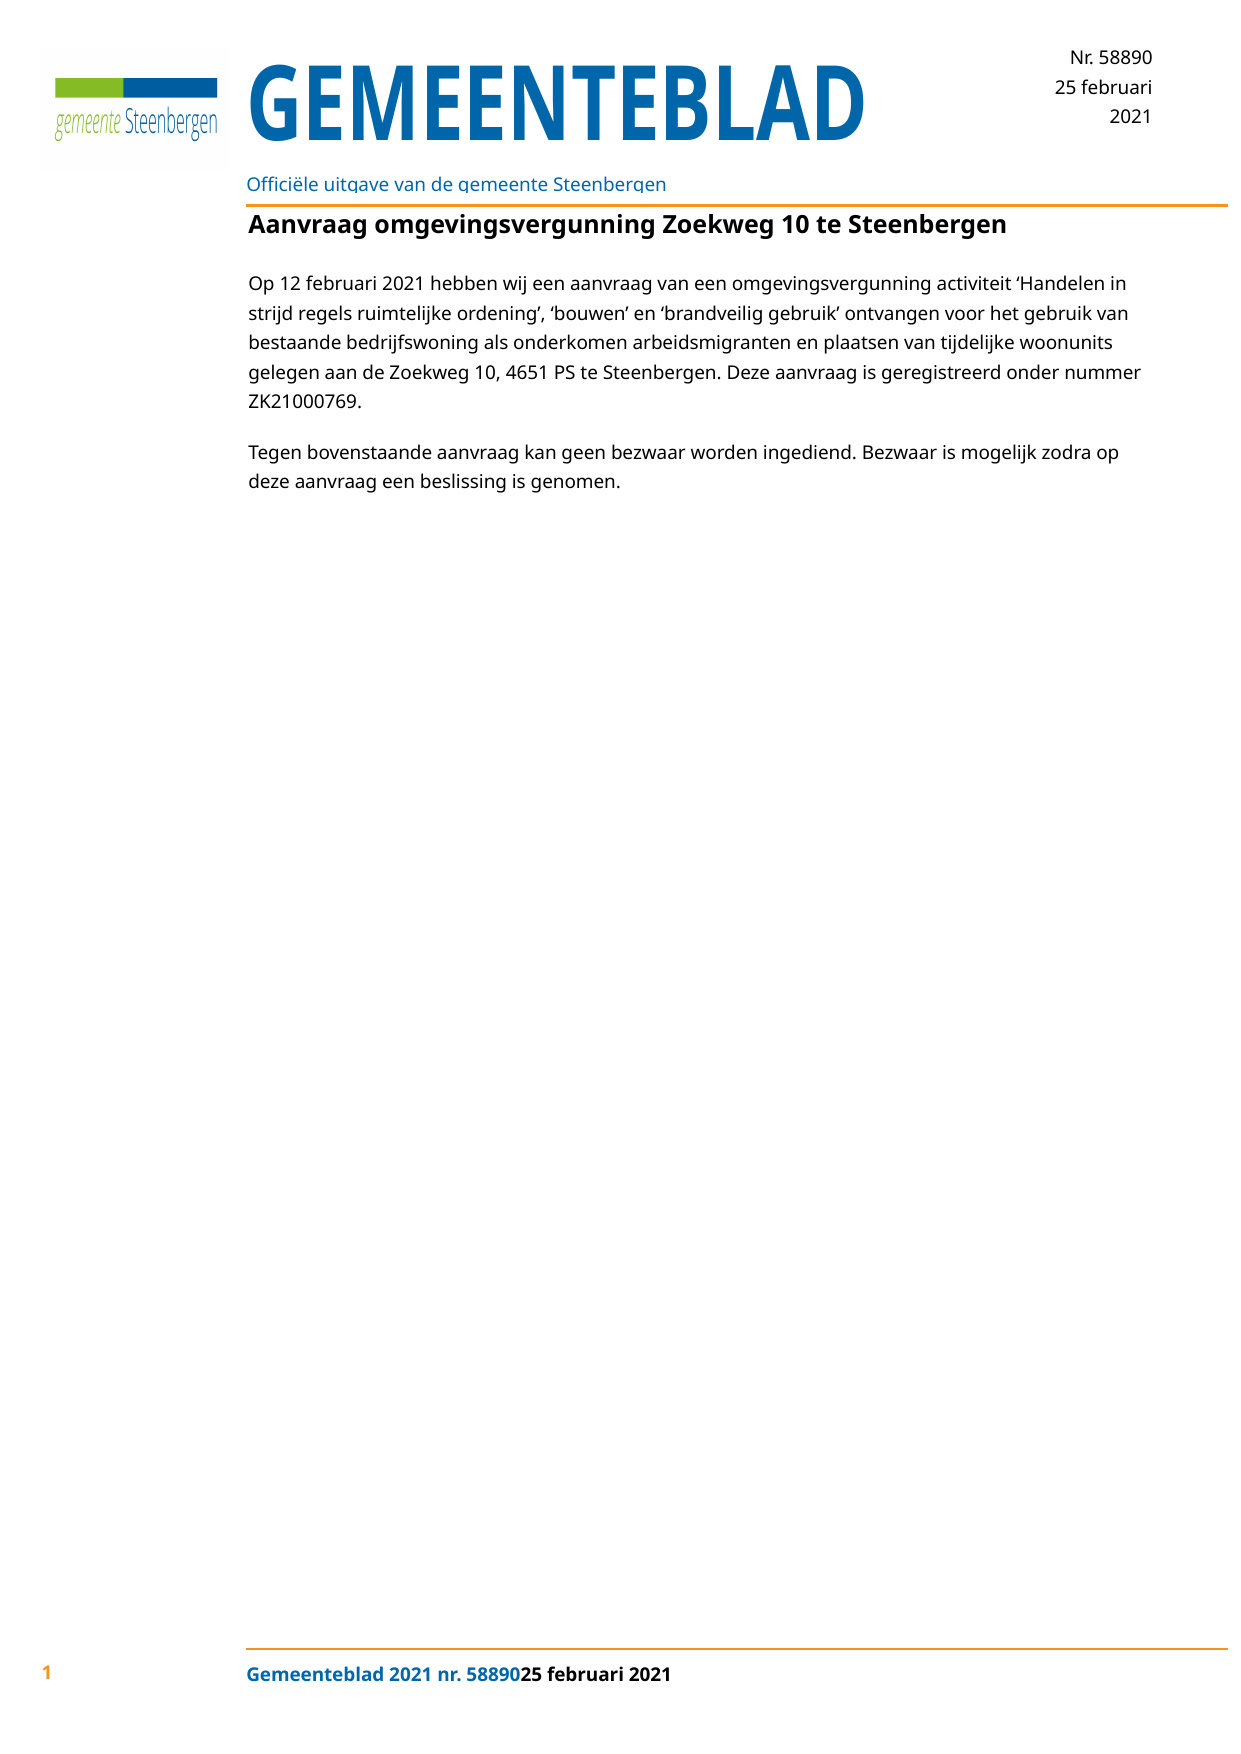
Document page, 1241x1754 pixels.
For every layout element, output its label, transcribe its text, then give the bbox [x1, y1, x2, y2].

text Aanvraag omgevingsvergunning Zoekweg 10 te Steenbergen [248, 207, 1152, 241]
text Op 12 februari 2021 hebben wij een aanvraag van een omgevingsvergunning activiteit ‘Handelen in strijd regels ruimtelijke ordening’, ‘bouwen’ en ‘brandveilig gebruik’ ontvangen voor het gebruik van bestaande bedrijfswoning als onderkomen arbeidsmigranten en plaatsen van tijdelijke woonunits gelegen aan de Zoekweg 10, 4651 PS te Steenbergen. Deze aanvraag is geregistreerd onder nummer ZK21000769. [248, 270, 1152, 414]
text Tegen bovenstaande aanvraag kan geen bezwaar worden ingediend. Bezwaar is mogelijk zodra op deze aanvraag een beslissing is genomen. [248, 439, 1152, 494]
picture [41, 47, 231, 172]
